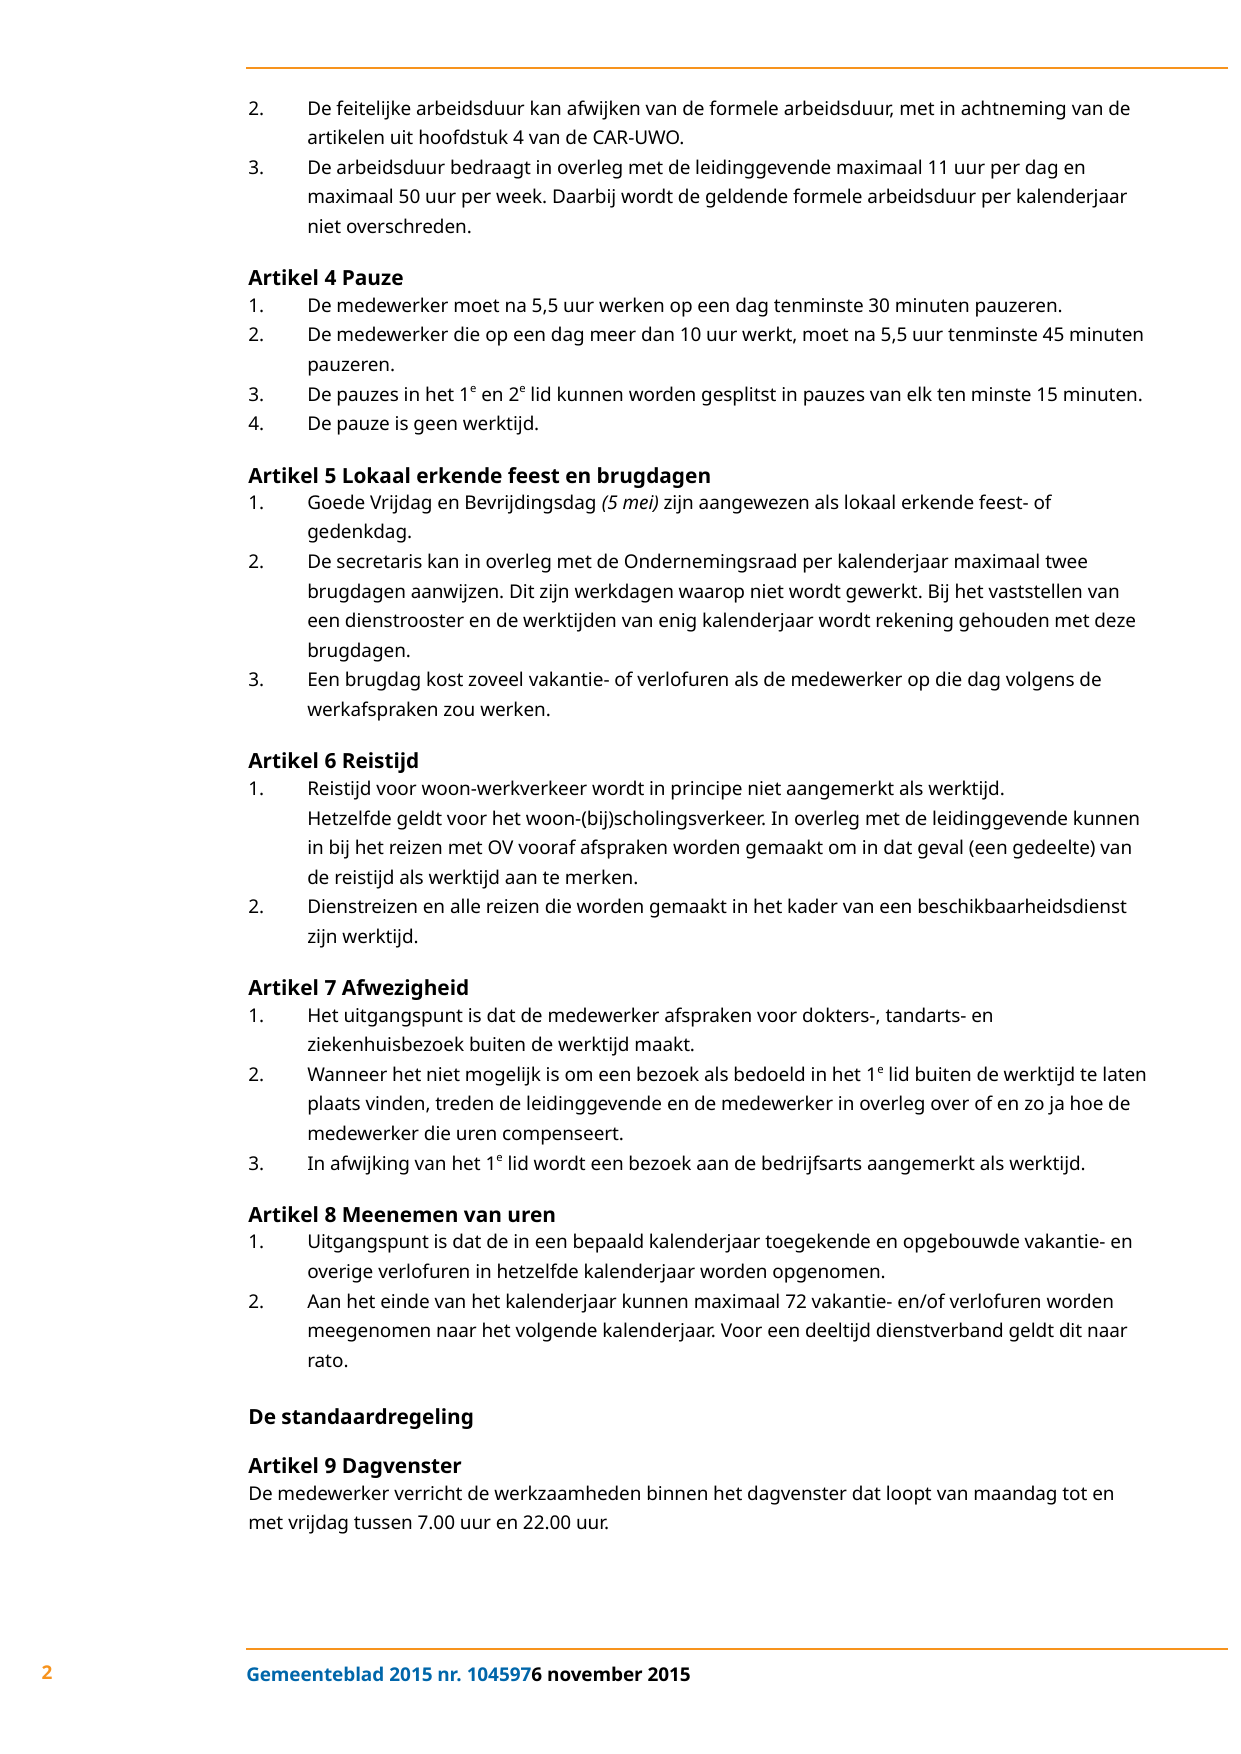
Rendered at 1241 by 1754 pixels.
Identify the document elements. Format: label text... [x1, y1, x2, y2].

text Artikel 7 Afwezigheid [248, 973, 1152, 1002]
list De feitelijke arbeidsduur kan afwijken van de formele arbeidsduur, met in achtneming van de artikelen uit hoofdstuk 4 van de CAR-UWO. [248, 95, 1152, 150]
list Goede Vrijdag en Bevrijdingsdag (5 mei) zijn aangewezen als lokaal erkende feest- of gedenkdag. [248, 489, 1152, 544]
list Het uitgangspunt is dat de medewerker afspraken voor dokters-, tandarts- en ziekenhuisbezoek buiten de werktijd maakt. [248, 1002, 1152, 1057]
list Dienstreizen en alle reizen die worden gemaakt in het kader van een beschikbaarheidsdienst zijn werktijd. [248, 893, 1152, 949]
list Hetzelfde geldt voor het woon-(bij)scholingsverkeer. In overleg met de leidinggevende kunnen in bij het reizen met OV vooraf afspraken worden gemaakt om in dat geval (een gedeelte) van de reistijd als werktijd aan te merken. [248, 805, 1152, 889]
list Wanneer het niet mogelijk is om een bezoek als bedoeld in het 1e lid buiten de werktijd te laten plaats vinden, treden de leidinggevende en de medewerker in overleg over of en zo ja hoe de medewerker die uren compenseert. [248, 1061, 1152, 1146]
list Reistijd voor woon-werkverkeer wordt in principe niet aangemerkt als werktijd. [248, 775, 1152, 801]
list In afwijking van het 1e lid wordt een bezoek aan de bedrijfsarts aangemerkt als werktijd. [248, 1150, 1152, 1176]
text Artikel 5 Lokaal erkende feest en brugdagen [248, 461, 1152, 489]
list De medewerker die op een dag meer dan 10 uur werkt, moet na 5,5 uur tenminste 45 minuten pauzeren. [248, 322, 1152, 377]
list Een brugdag kost zoveel vakantie- of verlofuren als de medewerker op die dag volgens de werkafspraken zou werken. [248, 667, 1152, 722]
list De pauzes in het 1e en 2e lid kunnen worden gesplitst in pauzes van elk ten minste 15 minuten. [248, 381, 1152, 406]
text Artikel 8 Meenemen van uren [248, 1200, 1152, 1229]
text Artikel 9 Dagvenster [248, 1452, 1152, 1480]
text Artikel 6 Reistijd [248, 747, 1152, 775]
list De arbeidsduur bedraagt in overleg met de leidinggevende maximaal 11 uur per dag en maximaal 50 uur per week. Daarbij wordt de geldende formele arbeidsduur per kalenderjaar niet overschreden. [248, 154, 1152, 239]
list Aan het einde van het kalenderjaar kunnen maximaal 72 vakantie- en/of verlofuren worden meegenomen naar het volgende kalenderjaar. Voor een deeltijd dienstverband geldt dit naar rato. [248, 1288, 1152, 1373]
list Uitgangspunt is dat de in een bepaald kalenderjaar toegekende en opgebouwde vakantie- en overige verlofuren in hetzelfde kalenderjaar worden opgenomen. [248, 1229, 1152, 1284]
list De medewerker moet na 5,5 uur werken op een dag tenminste 30 minuten pauzeren. [248, 292, 1152, 318]
picture [41, 47, 231, 172]
list De pauze is geen werktijd. [248, 410, 1152, 436]
list De secretaris kan in overleg met de Ondernemingsraad per kalenderjaar maximaal twee brugdagen aanwijzen. Dit zijn werkdagen waarop niet wordt gewerkt. Bij het vaststellen van een dienstrooster en de werktijden van enig kalenderjaar wordt rekening gehouden met deze brugdagen. [248, 548, 1152, 663]
text De medewerker verricht de werkzaamheden binnen het dagvenster dat loopt van maandag tot en met vrijdag tussen 7.00 uur en 22.00 uur. [248, 1480, 1152, 1535]
text Artikel 4 Pauze [248, 263, 1152, 292]
text De standaardregeling [248, 1402, 1152, 1431]
